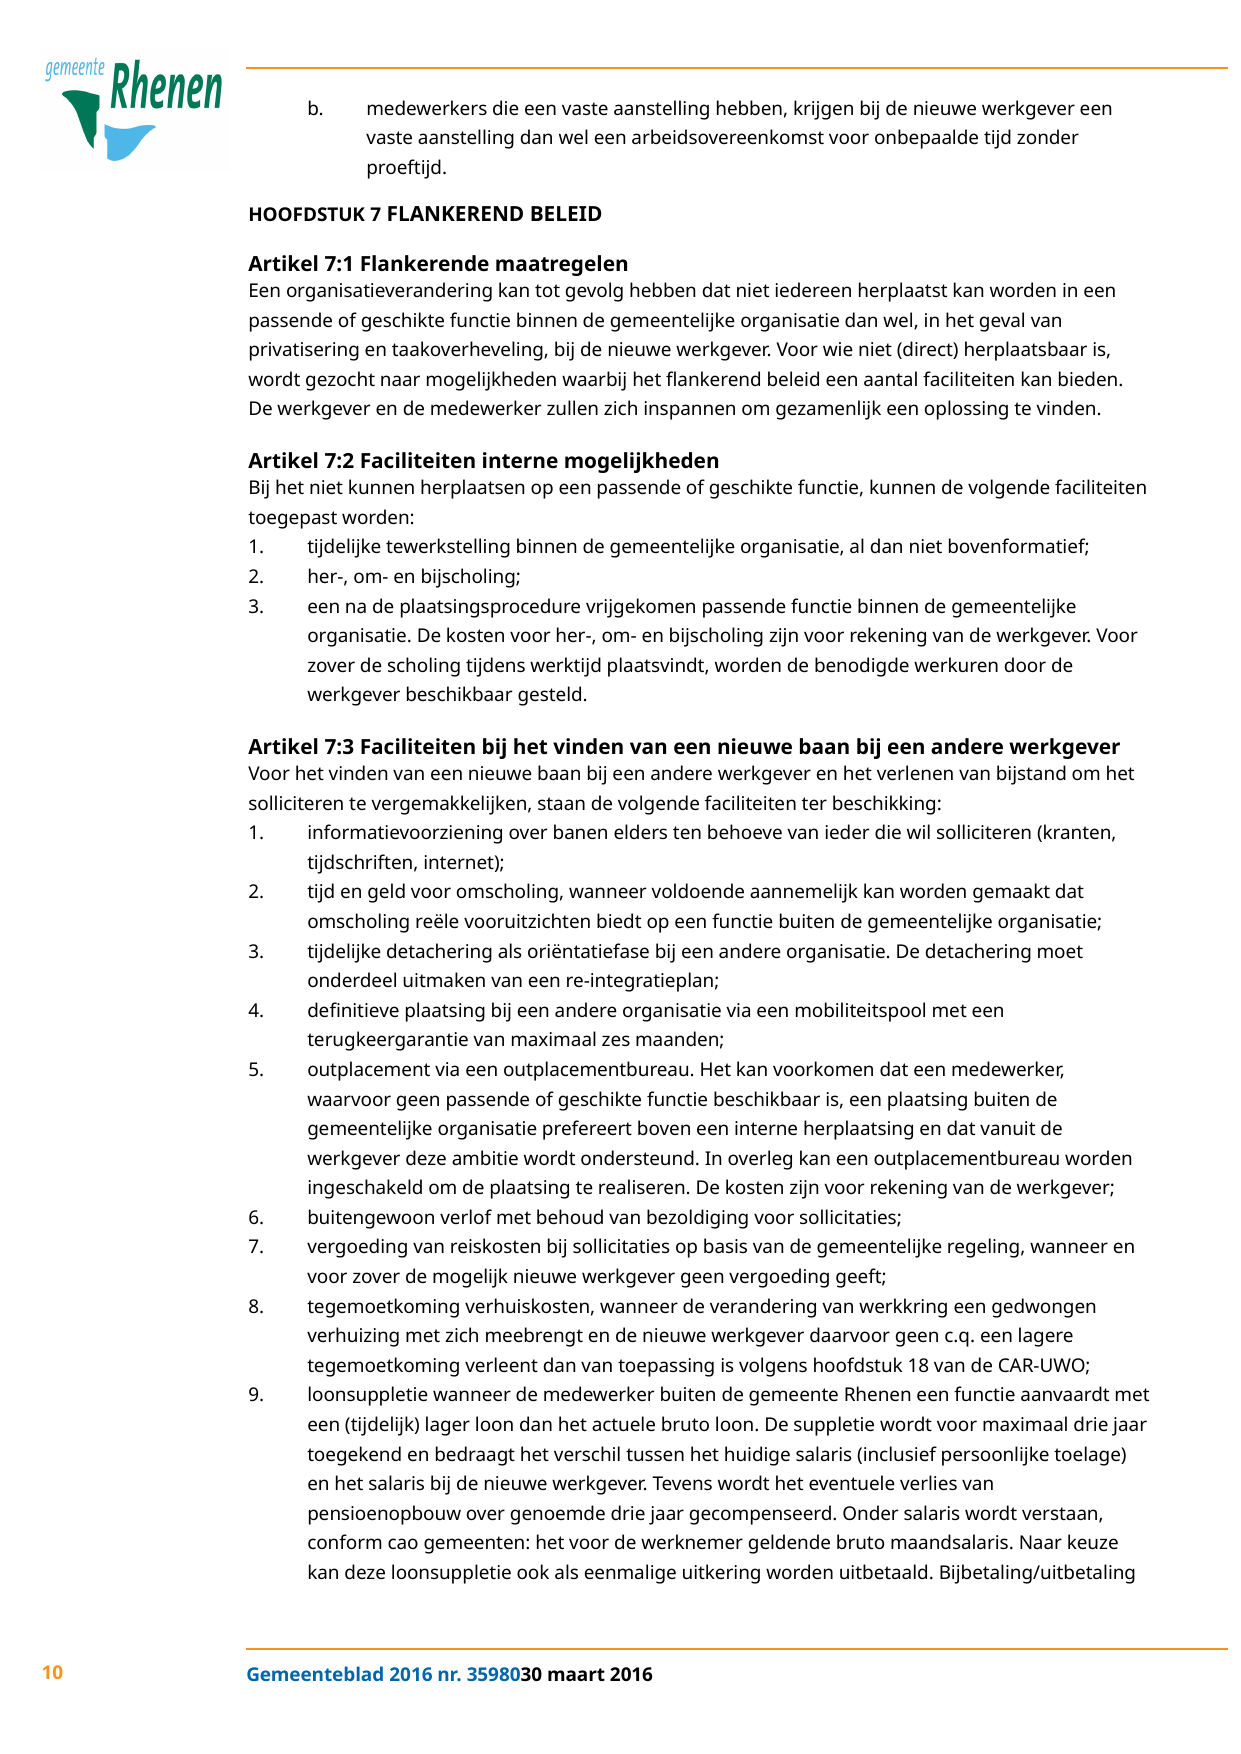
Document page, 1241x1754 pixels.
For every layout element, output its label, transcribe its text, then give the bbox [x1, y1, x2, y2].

text Artikel 7:2 Faciliteiten interne mogelijkheden [248, 446, 1152, 474]
text Bij het niet kunnen herplaatsen op een passende of geschikte functie, kunnen de volgende faciliteiten toegepast worden: [248, 474, 1152, 530]
list een na de plaatsingsprocedure vrijgekomen passende functie binnen de gemeentelijke organisatie. De kosten voor her-, om- en bijscholing zijn voor rekening van de werkgever. Voor zover de scholing tijdens werktijd plaatsvindt, worden de benodigde werkuren door de werkgever beschikbaar gesteld. [248, 593, 1152, 707]
list vergoeding van reiskosten bij sollicitaties op basis van de gemeentelijke regeling, wanneer en voor zover de mogelijk nieuwe werkgever geen vergoeding geeft; [248, 1234, 1152, 1289]
text HOOFDSTUK 7 FLANKEREND BELEID [248, 199, 1152, 228]
list informatievoorziening over banen elders ten behoeve van ieder die wil solliciteren (kranten, tijdschriften, internet); [248, 819, 1152, 875]
list outplacement via een outplacementbureau. Het kan voorkomen dat een medewerker, waarvoor geen passende of geschikte functie beschikbaar is, een plaatsing buiten de gemeentelijke organisatie prefereert boven een interne herplaatsing en dat vanuit de werkgever deze ambitie wordt ondersteund. In overleg kan een outplacementbureau worden ingeschakeld om de plaatsing te realiseren. De kosten zijn voor rekening van de werkgever; [248, 1056, 1152, 1200]
list tegemoetkoming verhuiskosten, wanneer de verandering van werkkring een gedwongen verhuizing met zich meebrengt en de nieuwe werkgever daarvoor geen c.q. een lagere tegemoetkoming verleent dan van toepassing is volgens hoofdstuk 18 van de CAR-UWO; [248, 1293, 1152, 1378]
list loonsuppletie wanneer de medewerker buiten de gemeente Rhenen een functie aanvaardt met een (tijdelijk) lager loon dan het actuele bruto loon. De suppletie wordt voor maximaal drie jaar toegekend en bedraagt het verschil tussen het huidige salaris (inclusief persoonlijke toelage) en het salaris bij de nieuwe werkgever. Tevens wordt het eventuele verlies van pensioenopbouw over genoemde drie jaar gecompenseerd. Onder salaris wordt verstaan, conform cao gemeenten: het voor de werknemer geldende bruto maandsalaris. Naar keuze kan deze loonsuppletie ook als eenmalige uitkering worden uitbetaald. Bijbetaling/uitbetaling [248, 1382, 1152, 1585]
list medewerkers die een vaste aanstelling hebben, krijgen bij de nieuwe werkgever een vaste aanstelling dan wel een arbeidsovereenkomst voor onbepaalde tijd zonder proeftijd. [307, 95, 1152, 180]
list definitieve plaatsing bij een andere organisatie via een mobiliteitspool met een terugkeergarantie van maximaal zes maanden; [248, 997, 1152, 1052]
text Voor het vinden van een nieuwe baan bij een andere werkgever en het verlenen van bijstand om het solliciteren te vergemakkelijken, staan de volgende faciliteiten ter beschikking: [248, 760, 1152, 816]
list buitengewoon verlof met behoud van bezoldiging voor sollicitaties; [248, 1204, 1152, 1230]
list tijdelijke tewerkstelling binnen de gemeentelijke organisatie, al dan niet bovenformatief; [248, 534, 1152, 559]
text Artikel 7:3 Faciliteiten bij het vinden van een nieuwe baan bij een andere werkgever [248, 732, 1152, 760]
text Een organisatieverandering kan tot gevolg hebben dat niet iedereen herplaatst kan worden in een passende of geschikte functie binnen de gemeentelijke organisatie dan wel, in het geval van privatisering en taakoverheveling, bij de nieuwe werkgever. Voor wie niet (direct) herplaatsbaar is, wordt gezocht naar mogelijkheden waarbij het flankerend beleid een aantal faciliteiten kan bieden. De werkgever en de medewerker zullen zich inspannen om gezamenlijk een oplossing te vinden. [248, 277, 1152, 421]
picture [41, 47, 231, 172]
list tijd en geld voor omscholing, wanneer voldoende aannemelijk kan worden gemaakt dat omscholing reële vooruitzichten biedt op een functie buiten de gemeentelijke organisatie; [248, 879, 1152, 934]
list tijdelijke detachering als oriëntatiefase bij een andere organisatie. De detachering moet onderdeel uitmaken van een re-integratieplan; [248, 938, 1152, 993]
list her-, om- en bijscholing; [248, 563, 1152, 589]
text Artikel 7:1 Flankerende maatregelen [248, 249, 1152, 277]
